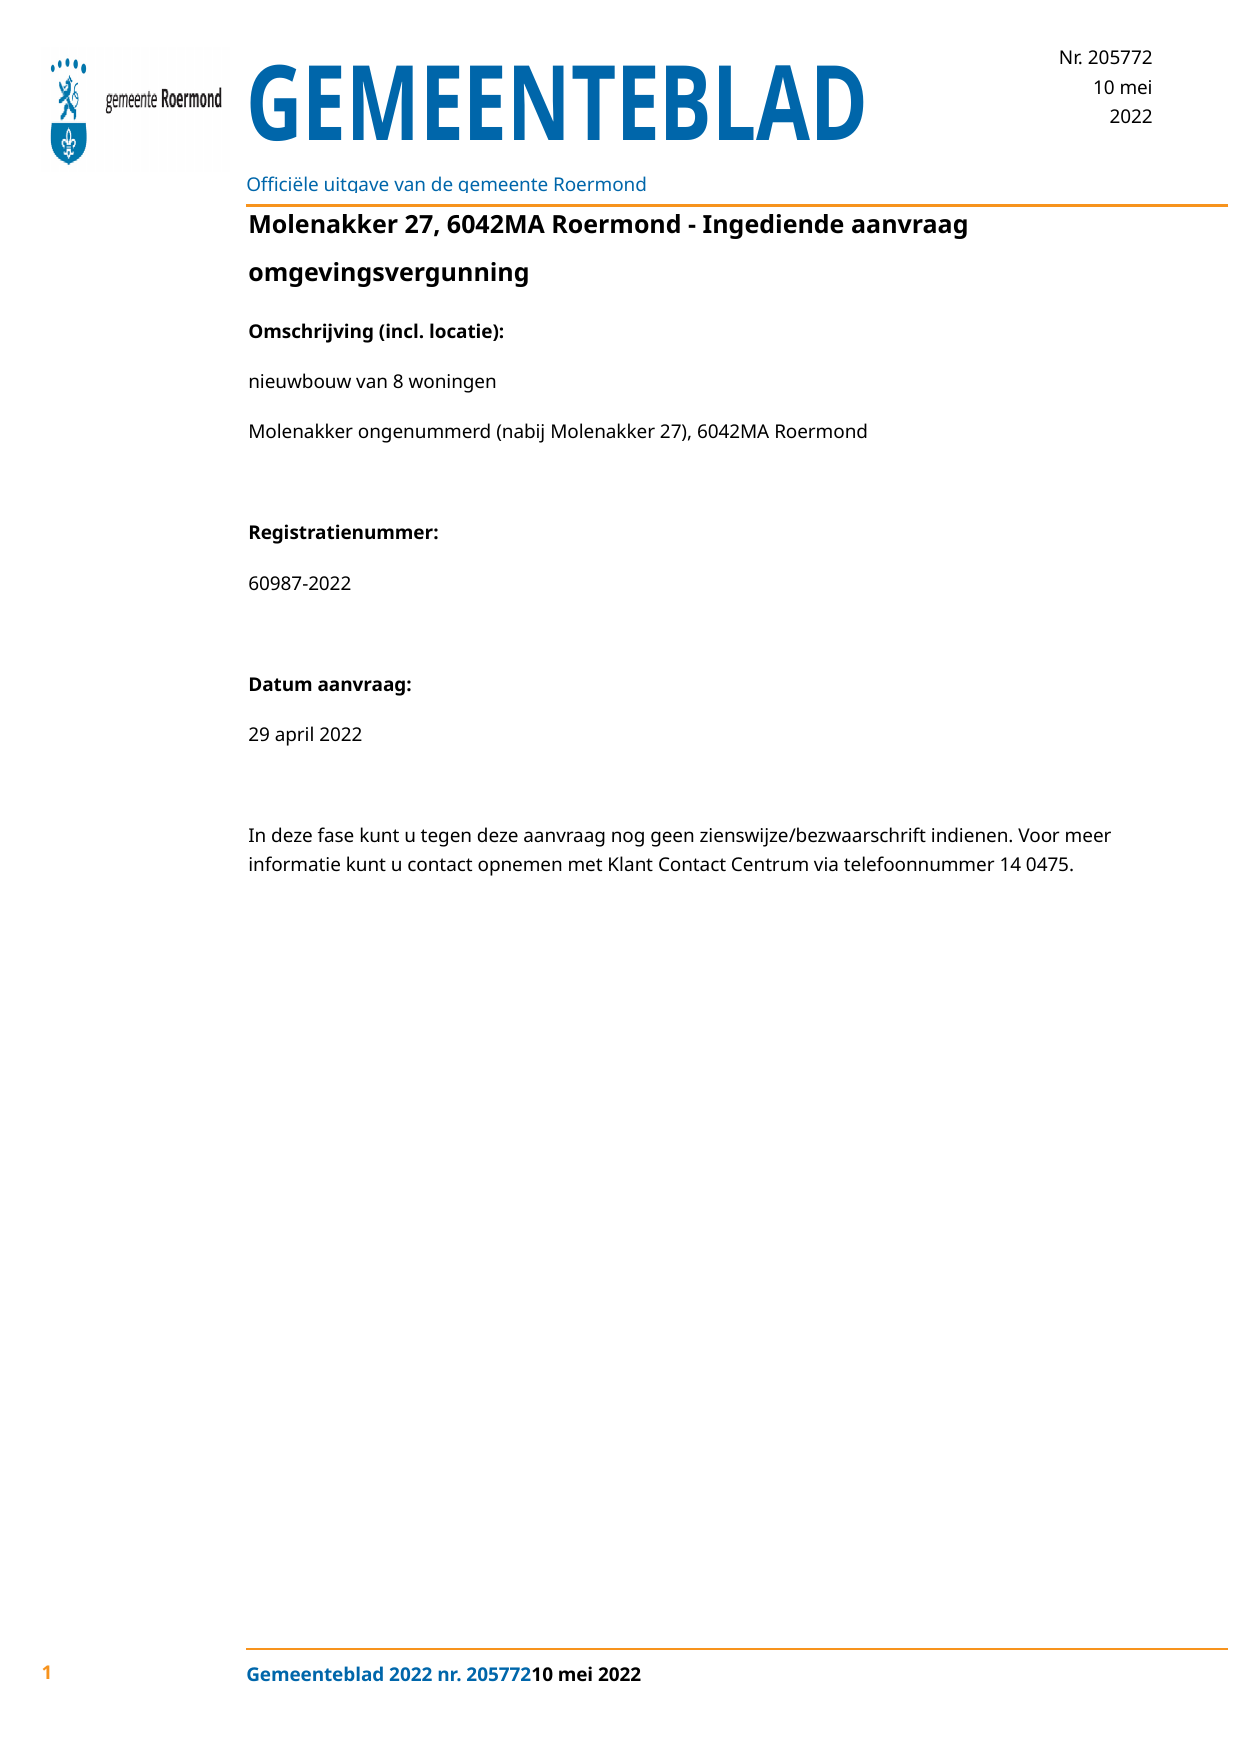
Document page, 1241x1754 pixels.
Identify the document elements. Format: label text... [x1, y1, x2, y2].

text In deze fase kunt u tegen deze aanvraag nog geen zienswijze/bezwaarschrift indienen. Voor meer informatie kunt u contact opnemen met Klant Contact Centrum via telefoonnummer 14 0475. [248, 822, 1152, 877]
text 60987-2022 [248, 570, 1152, 596]
text Omschrijving (incl. locatie): [248, 318, 1152, 344]
text Molenakker ongenummerd (nabij Molenakker 27), 6042MA Roermond [248, 419, 1152, 444]
text Molenakker 27, 6042MA Roermond - Ingediende aanvraag omgevingsvergunning [248, 207, 1152, 288]
text 29 april 2022 [248, 721, 1152, 747]
picture [41, 47, 231, 172]
text Datum aanvraag: [248, 671, 1152, 697]
text nieuwbouw van 8 woningen [248, 368, 1152, 394]
text Registratienummer: [248, 519, 1152, 545]
